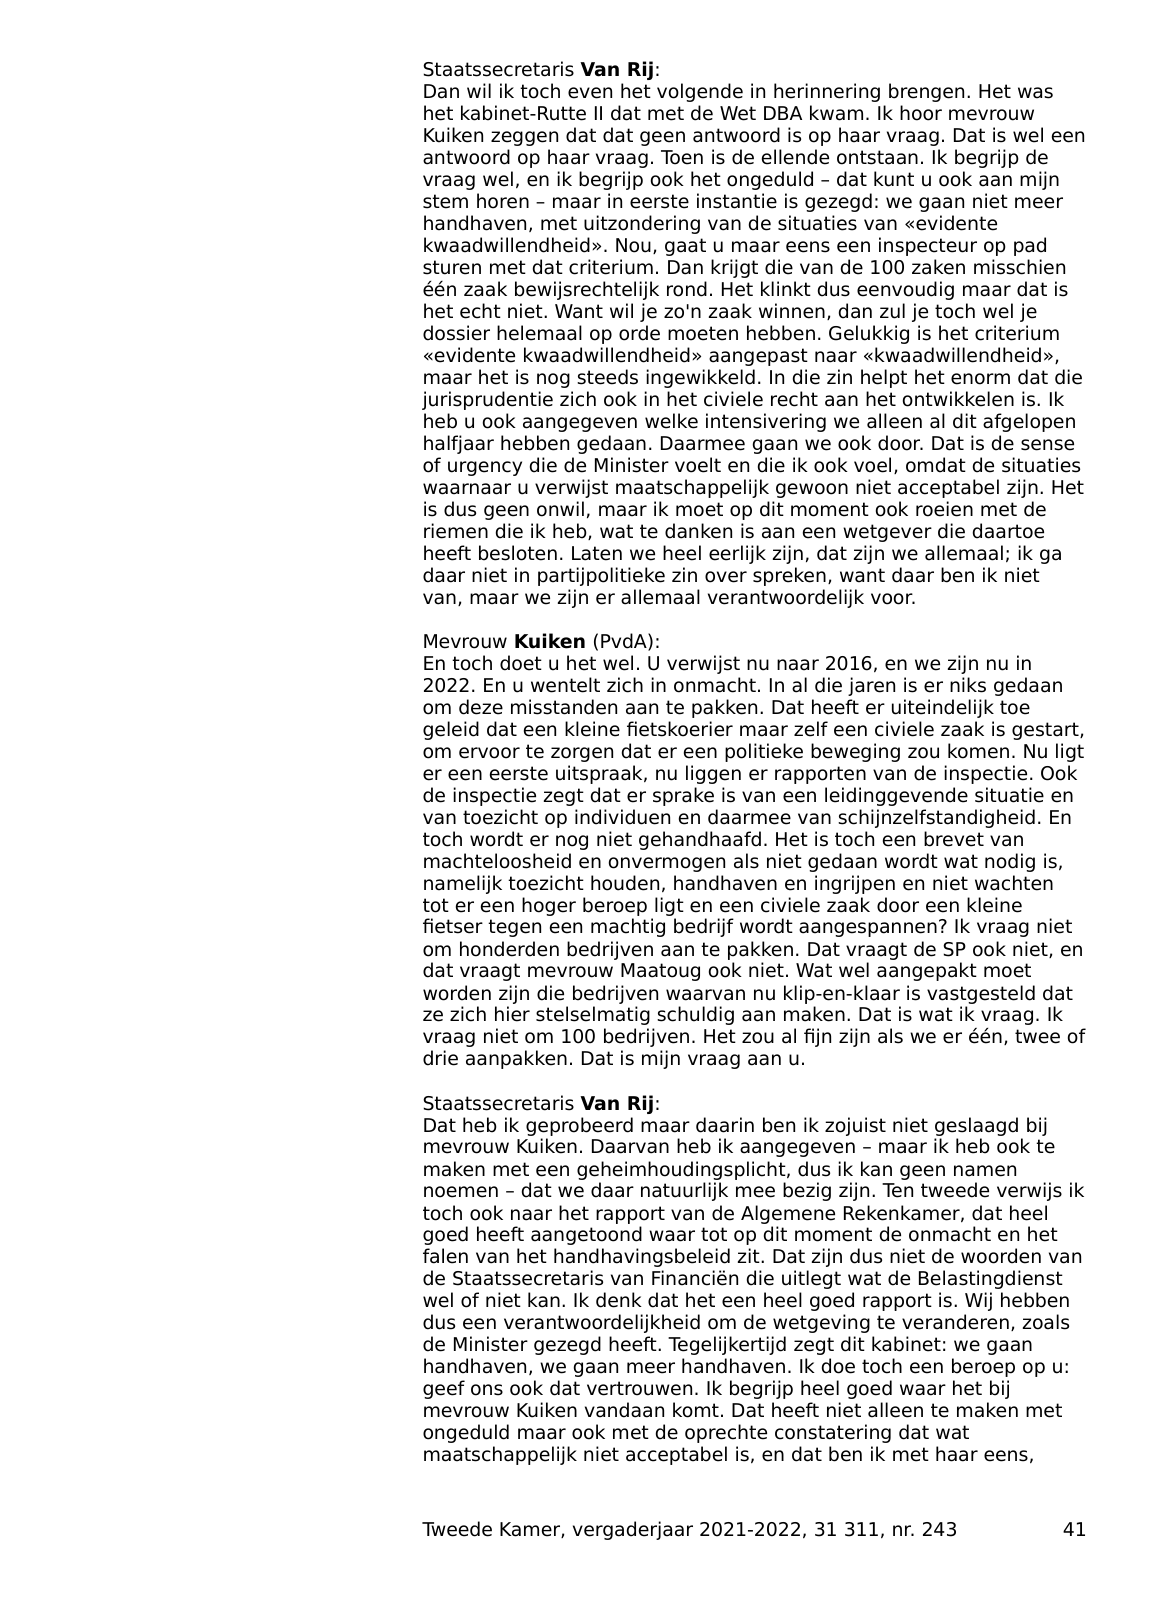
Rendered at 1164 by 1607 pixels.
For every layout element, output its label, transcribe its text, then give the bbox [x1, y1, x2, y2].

text Dat heb ik geprobeerd maar daarin ben ik zojuist niet geslaagd bij mevrouw Kuiken. Daarvan heb ik aangegeven – maar ik heb ook te maken met een geheimhoudingsplicht, dus ik kan geen namen noemen – dat we daar natuurlijk mee bezig zijn. Ten tweede verwijs ik toch ook naar het rapport van de Algemene Rekenkamer, dat heel goed heeft aangetoond waar tot op dit moment de onmacht en het falen van het handhavingsbeleid zit. Dat zijn dus niet de woorden van de Staatssecretaris van Financiën die uitlegt wat de Belastingdienst wel of niet kan. Ik denk dat het een heel goed rapport is. Wij hebben dus een verantwoordelijkheid om de wetgeving te veranderen, zoals de Minister gezegd heeft. Tegelijkertijd zegt dit kabinet: we gaan handhaven, we gaan meer handhaven. Ik doe toch een beroep op u: geef ons ook dat vertrouwen. Ik begrijp heel goed waar het bij mevrouw Kuiken vandaan komt. Dat heeft niet alleen te maken met ongeduld maar ook met de oprechte constatering dat wat maatschappelijk niet acceptabel is, en dat ben ik met haar eens, [422, 1114, 1087, 1466]
text Staatssecretaris Van Rij: [422, 59, 1087, 81]
text Mevrouw Kuiken (PvdA): [422, 631, 1087, 653]
text Dan wil ik toch even het volgende in herinnering brengen. Het was het kabinet-Rutte II dat met de Wet DBA kwam. Ik hoor mevrouw Kuiken zeggen dat dat geen antwoord is op haar vraag. Dat is wel een antwoord op haar vraag. Toen is de ellende ontstaan. Ik begrijp de vraag wel, en ik begrijp ook het ongeduld – dat kunt u ook aan mijn stem horen – maar in eerste instantie is gezegd: we gaan niet meer handhaven, met uitzondering van de situaties van «evidente kwaadwillendheid». Nou, gaat u maar eens een inspecteur op pad sturen met dat criterium. Dan krijgt die van de 100 zaken misschien één zaak bewijsrechtelijk rond. Het klinkt dus eenvoudig maar dat is het echt niet. Want wil je zo'n zaak winnen, dan zul je toch wel je dossier helemaal op orde moeten hebben. Gelukkig is het criterium «evidente kwaadwillendheid» aangepast naar «kwaadwillendheid», maar het is nog steeds ingewikkeld. In die zin helpt het enorm dat die jurisprudentie zich ook in het civiele recht aan het ontwikkelen is. Ik heb u ook aangegeven welke intensivering we alleen al dit afgelopen halfjaar hebben gedaan. Daarmee gaan we ook door. Dat is de sense of urgency die de Minister voelt en die ik ook voel, omdat de situaties waarnaar u verwijst maatschappelijk gewoon niet acceptabel zijn. Het is dus geen onwil, maar ik moet op dit moment ook roeien met de riemen die ik heb, wat te danken is aan een wetgever die daartoe heeft besloten. Laten we heel eerlijk zijn, dat zijn we allemaal; ik ga daar niet in partijpolitieke zin over spreken, want daar ben ik niet van, maar we zijn er allemaal verantwoordelijk voor. [422, 81, 1087, 608]
text En toch doet u het wel. U verwijst nu naar 2016, en we zijn nu in 2022. En u wentelt zich in onmacht. In al die jaren is er niks gedaan om deze misstanden aan te pakken. Dat heeft er uiteindelijk toe geleid dat een kleine fietskoerier maar zelf een civiele zaak is gestart, om ervoor te zorgen dat er een politieke beweging zou komen. Nu ligt er een eerste uitspraak, nu liggen er rapporten van de inspectie. Ook de inspectie zegt dat er sprake is van een leidinggevende situatie en van toezicht op individuen en daarmee van schijnzelfstandigheid. En toch wordt er nog niet gehandhaafd. Het is toch een brevet van machteloosheid en onvermogen als niet gedaan wordt wat nodig is, namelijk toezicht houden, handhaven en ingrijpen en niet wachten tot er een hoger beroep ligt en een civiele zaak door een kleine fietser tegen een machtig bedrijf wordt aangespannen? Ik vraag niet om honderden bedrijven aan te pakken. Dat vraagt de SP ook niet, en dat vraagt mevrouw Maatoug ook niet. Wat wel aangepakt moet worden zijn die bedrijven waarvan nu klip-en-klaar is vastgesteld dat ze zich hier stelselmatig schuldig aan maken. Dat is wat ik vraag. Ik vraag niet om 100 bedrijven. Het zou al fijn zijn als we er één, twee of drie aanpakken. Dat is mijn vraag aan u. [422, 653, 1087, 1070]
text Staatssecretaris Van Rij: [422, 1092, 1087, 1114]
